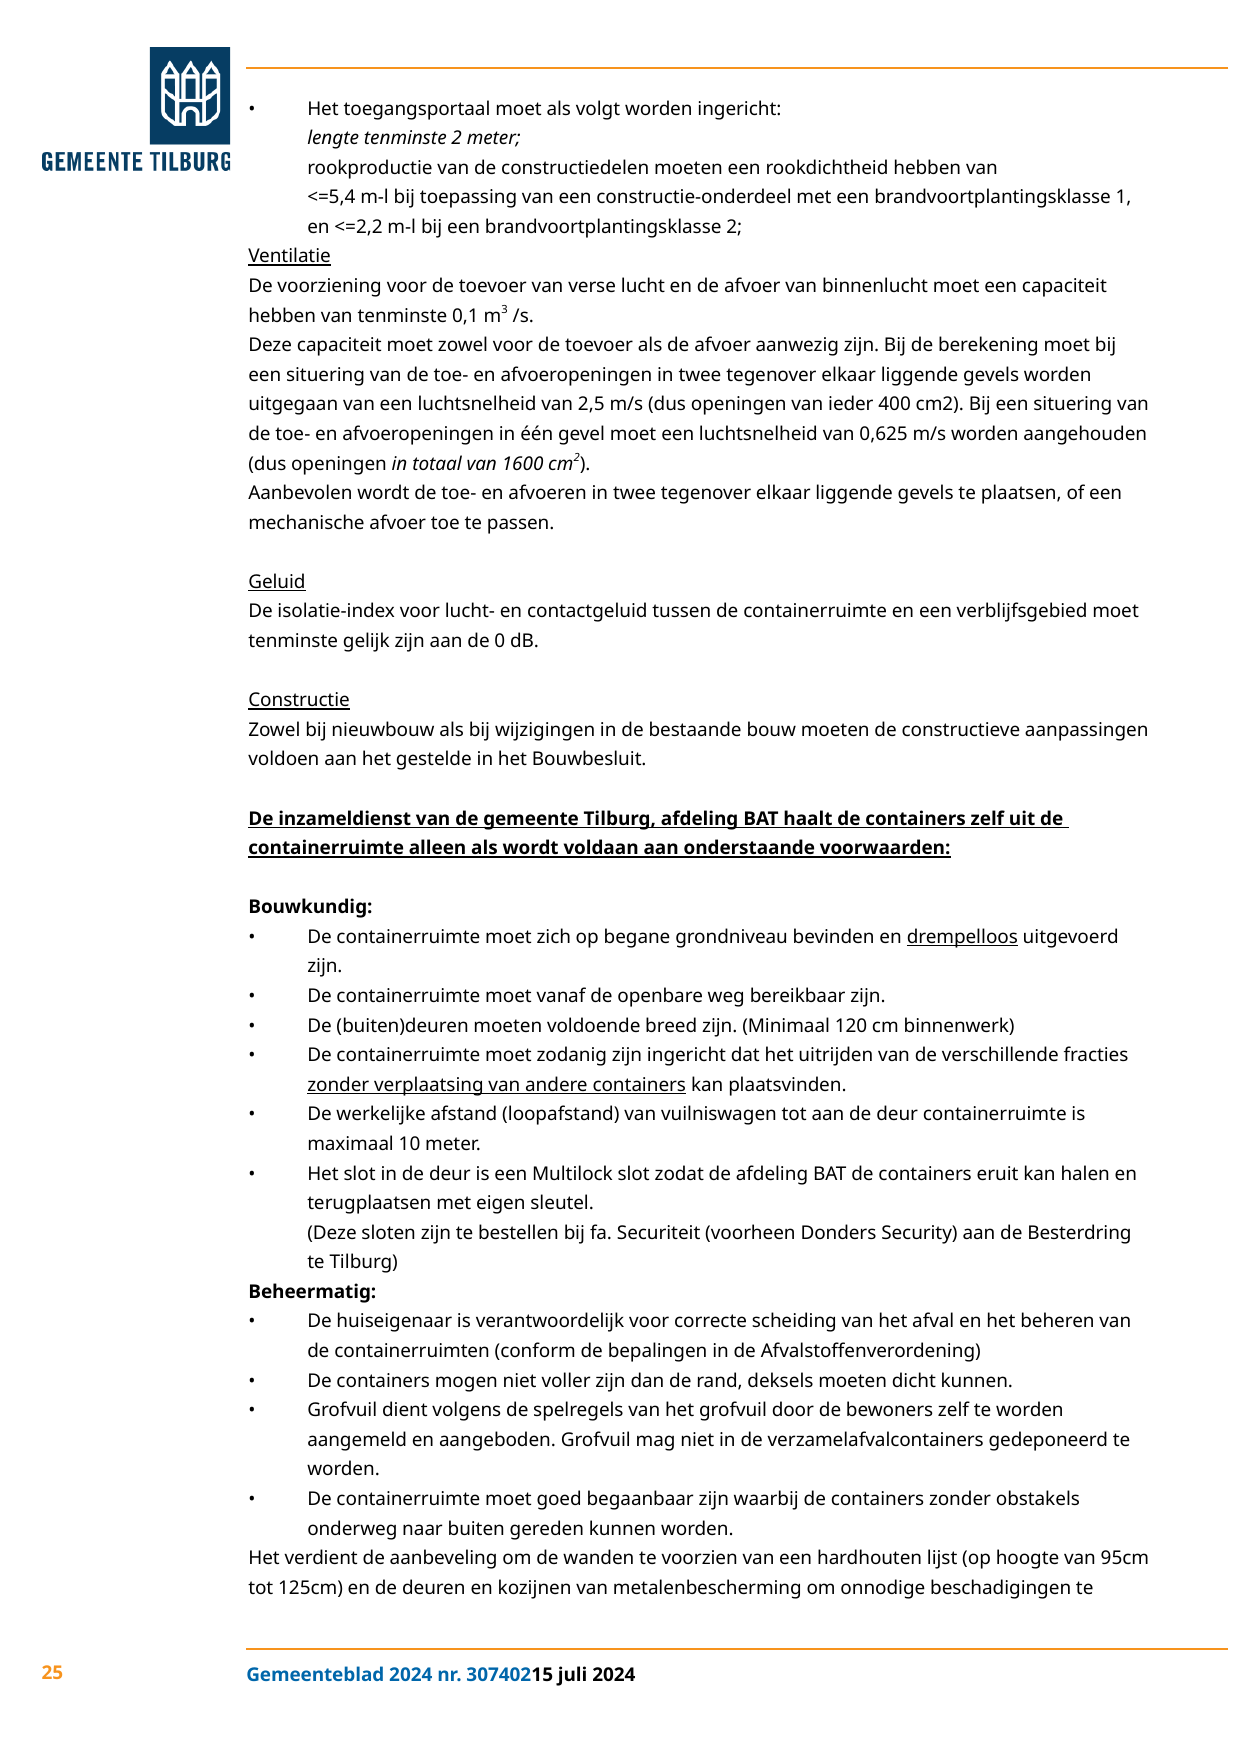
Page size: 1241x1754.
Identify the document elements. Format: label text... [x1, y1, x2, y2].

text De voorziening voor de toevoer van verse lucht en de afvoer van binnenlucht moet een capaciteit hebben van tenminste 0,1 m3 /s. [248, 272, 1152, 328]
list Het slot in de deur is een Multilock slot zodat de afdeling BAT de containers eruit kan halen en terugplaatsen met eigen sleutel. [248, 1160, 1152, 1215]
list De containerruimte moet vanaf de openbare weg bereikbaar zijn. [248, 982, 1152, 1008]
text Deze capaciteit moet zowel voor de toevoer als de afvoer aanwezig zijn. Bij de berekening moet bij een situering van de toe- en afvoeropeningen in twee tegenover elkaar liggende gevels worden uitgegaan van een luchtsnelheid van 2,5 m/s (dus openingen van ieder 400 cm2). Bij een situering van de toe- en afvoeropeningen in één gevel moet een luchtsnelheid van 0,625 m/s worden aangehouden (dus openingen in totaal van 1600 cm2). [248, 331, 1152, 476]
text Beheermatig: [248, 1278, 1152, 1304]
text Geluid [248, 568, 1152, 594]
list De containers mogen niet voller zijn dan de rand, deksels moeten dicht kunnen. [248, 1367, 1152, 1393]
list De (buiten)deuren moeten voldoende breed zijn. (Minimaal 120 cm binnenwerk) [248, 1012, 1152, 1038]
text Constructie [248, 686, 1152, 712]
text Ventilatie [248, 243, 1152, 268]
text Zowel bij nieuwbouw als bij wijzigingen in de bestaande bouw moeten de constructieve aanpassingen voldoen aan het gestelde in het Bouwbesluit. [248, 716, 1152, 771]
text Bouwkundig: [248, 893, 1152, 919]
list De werkelijke afstand (loopafstand) van vuilniswagen tot aan de deur containerruimte is maximaal 10 meter. [248, 1101, 1152, 1156]
list De containerruimte moet goed begaanbaar zijn waarbij de containers zonder obstakels onderweg naar buiten gereden kunnen worden. [248, 1485, 1152, 1541]
text De inzameldienst van de gemeente Tilburg, afdeling BAT haalt de containers zelf uit de containerruimte alleen als wordt voldaan aan onderstaande voorwaarden: [248, 805, 1152, 860]
text Het verdient de aanbeveling om de wanden te voorzien van een hardhouten lijst (op hoogte van 95cm tot 125cm) en de deuren en kozijnen van metalenbescherming om onnodige beschadigingen te [248, 1544, 1152, 1600]
list De containerruimte moet zodanig zijn ingericht dat het uitrijden van de verschillende fracties zonder verplaatsing van andere containers kan plaatsvinden. [248, 1041, 1152, 1097]
list De huiseigenaar is verantwoordelijk voor correcte scheiding van het afval en het beheren van de containerruimten (conform de bepalingen in de Afvalstoffenverordening) [248, 1308, 1152, 1363]
text De isolatie-index voor lucht- en contactgeluid tussen de containerruimte en een verblijfsgebied moet tenminste gelijk zijn aan de 0 dB. [248, 598, 1152, 653]
list De containerruimte moet zich op begane grondniveau bevinden en drempelloos uitgevoerd zijn. [248, 923, 1152, 978]
list (Deze sloten zijn te bestellen bij fa. Securiteit (voorheen Donders Security) aan de Besterdring te Tilburg) [248, 1219, 1152, 1274]
list lengte tenminste 2 meter; [248, 124, 1152, 150]
list Grofvuil dient volgens de spelregels van het grofvuil door de bewoners zelf te worden aangemeld en aangeboden. Grofvuil mag niet in de verzamelafvalcontainers gedeponeerd te worden. [248, 1396, 1152, 1481]
picture [41, 47, 231, 172]
text Aanbevolen wordt de toe- en afvoeren in twee tegenover elkaar liggende gevels te plaatsen, of een mechanische afvoer toe te passen. [248, 479, 1152, 535]
list rookproductie van de constructiedelen moeten een rookdichtheid hebben van [248, 154, 1152, 180]
list Het toegangsportaal moet als volgt worden ingericht: [248, 95, 1152, 121]
list <=5,4 m-l bij toepassing van een constructie-onderdeel met een brandvoortplantingsklasse 1, en <=2,2 m-l bij een brandvoortplantingsklasse 2; [248, 183, 1152, 239]
